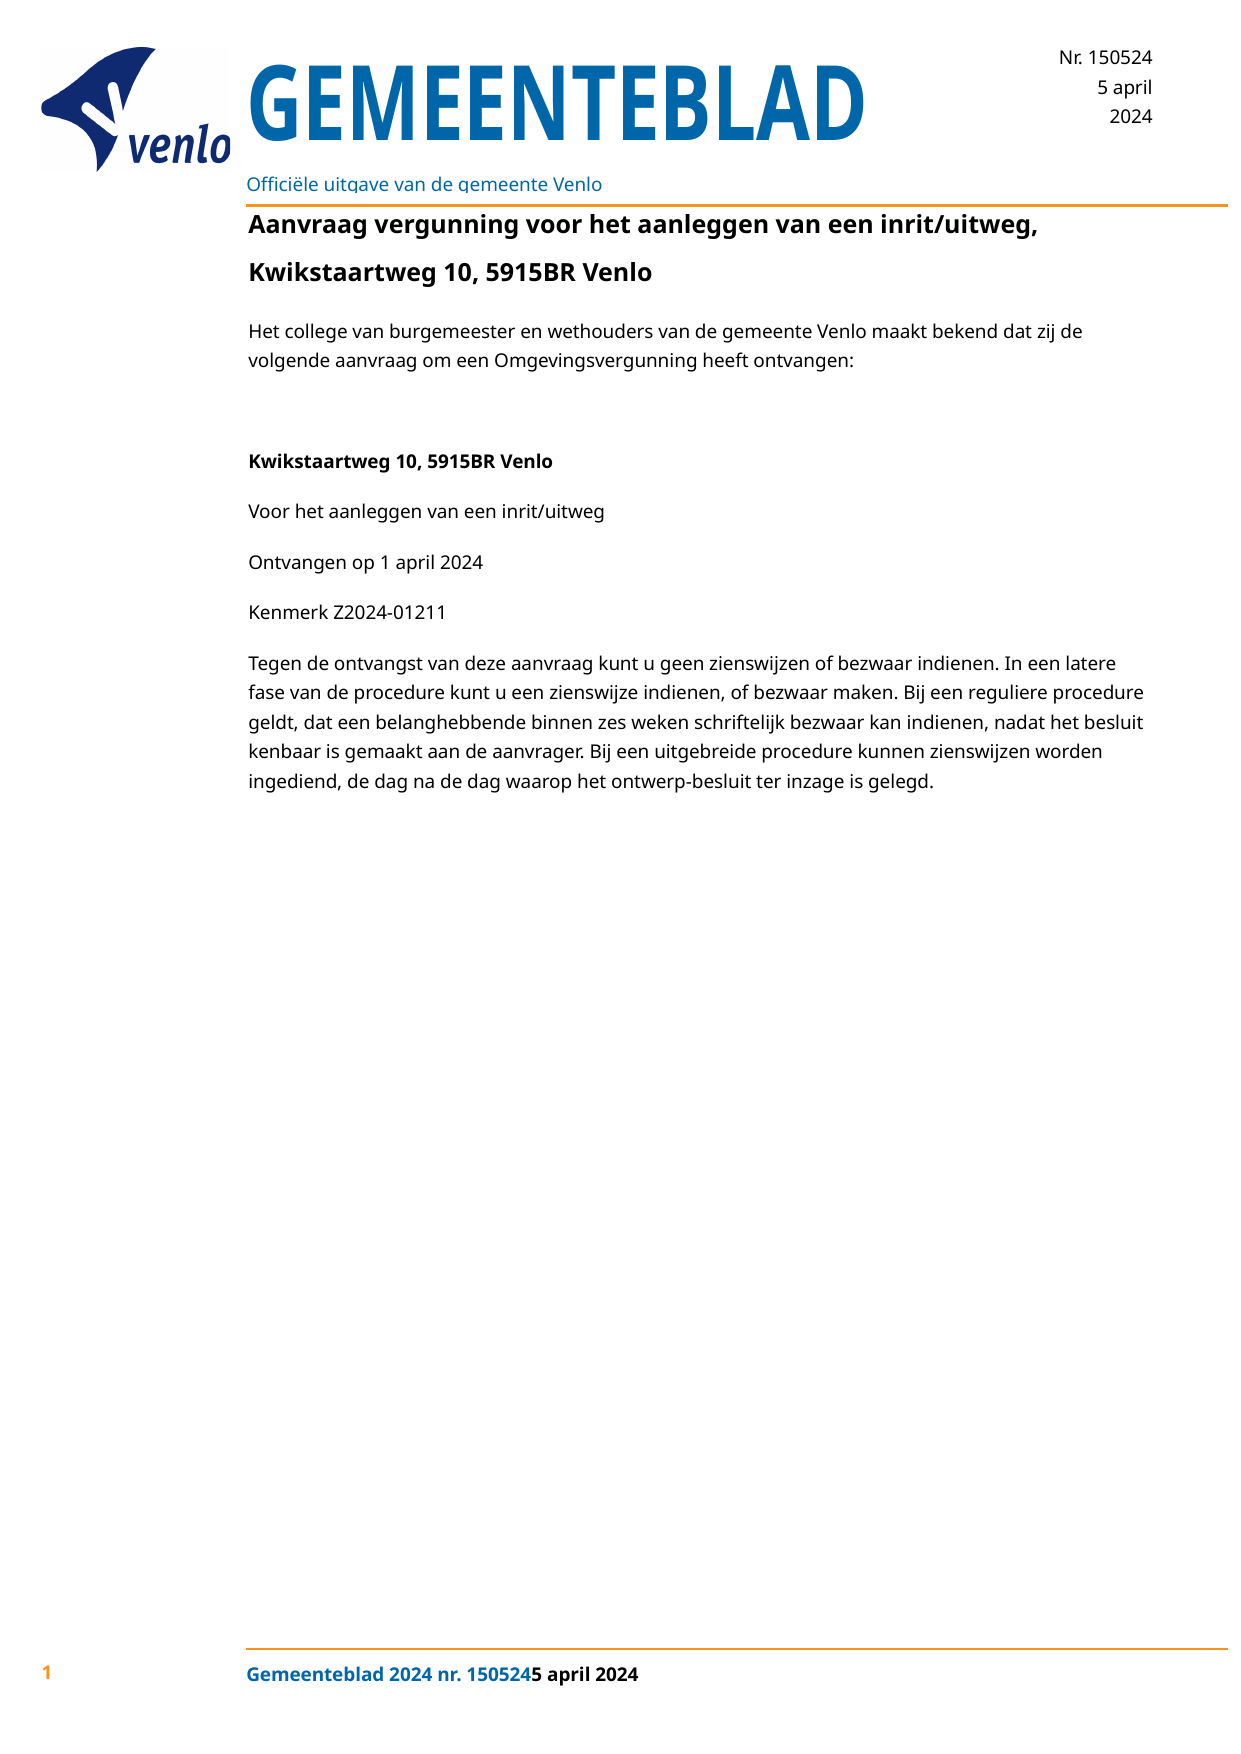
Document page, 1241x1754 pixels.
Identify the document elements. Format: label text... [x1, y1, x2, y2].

picture [41, 47, 231, 172]
text Tegen de ontvangst van deze aanvraag kunt u geen zienswijzen of bezwaar indienen. In een latere fase van de procedure kunt u een zienswijze indienen, of bezwaar maken. Bij een reguliere procedure geldt, dat een belanghebbende binnen zes weken schriftelijk bezwaar kan indienen, nadat het besluit kenbaar is gemaakt aan de aanvrager. Bij een uitgebreide procedure kunnen zienswijzen worden ingediend, de dag na de dag waarop het ontwerp-besluit ter inzage is gelegd. [248, 650, 1152, 794]
text Kenmerk Z2024-01211 [248, 599, 1152, 625]
text Het college van burgemeester en wethouders van de gemeente Venlo maakt bekend dat zij de volgende aanvraag om een Omgevingsvergunning heeft ontvangen: [248, 318, 1152, 373]
text Kwikstaartweg 10, 5915BR Venlo [248, 448, 1152, 474]
text Aanvraag vergunning voor het aanleggen van een inrit/uitweg, Kwikstaartweg 10, 5915BR Venlo [248, 207, 1152, 288]
text Voor het aanleggen van een inrit/uitweg [248, 499, 1152, 524]
text Ontvangen op 1 april 2024 [248, 549, 1152, 575]
